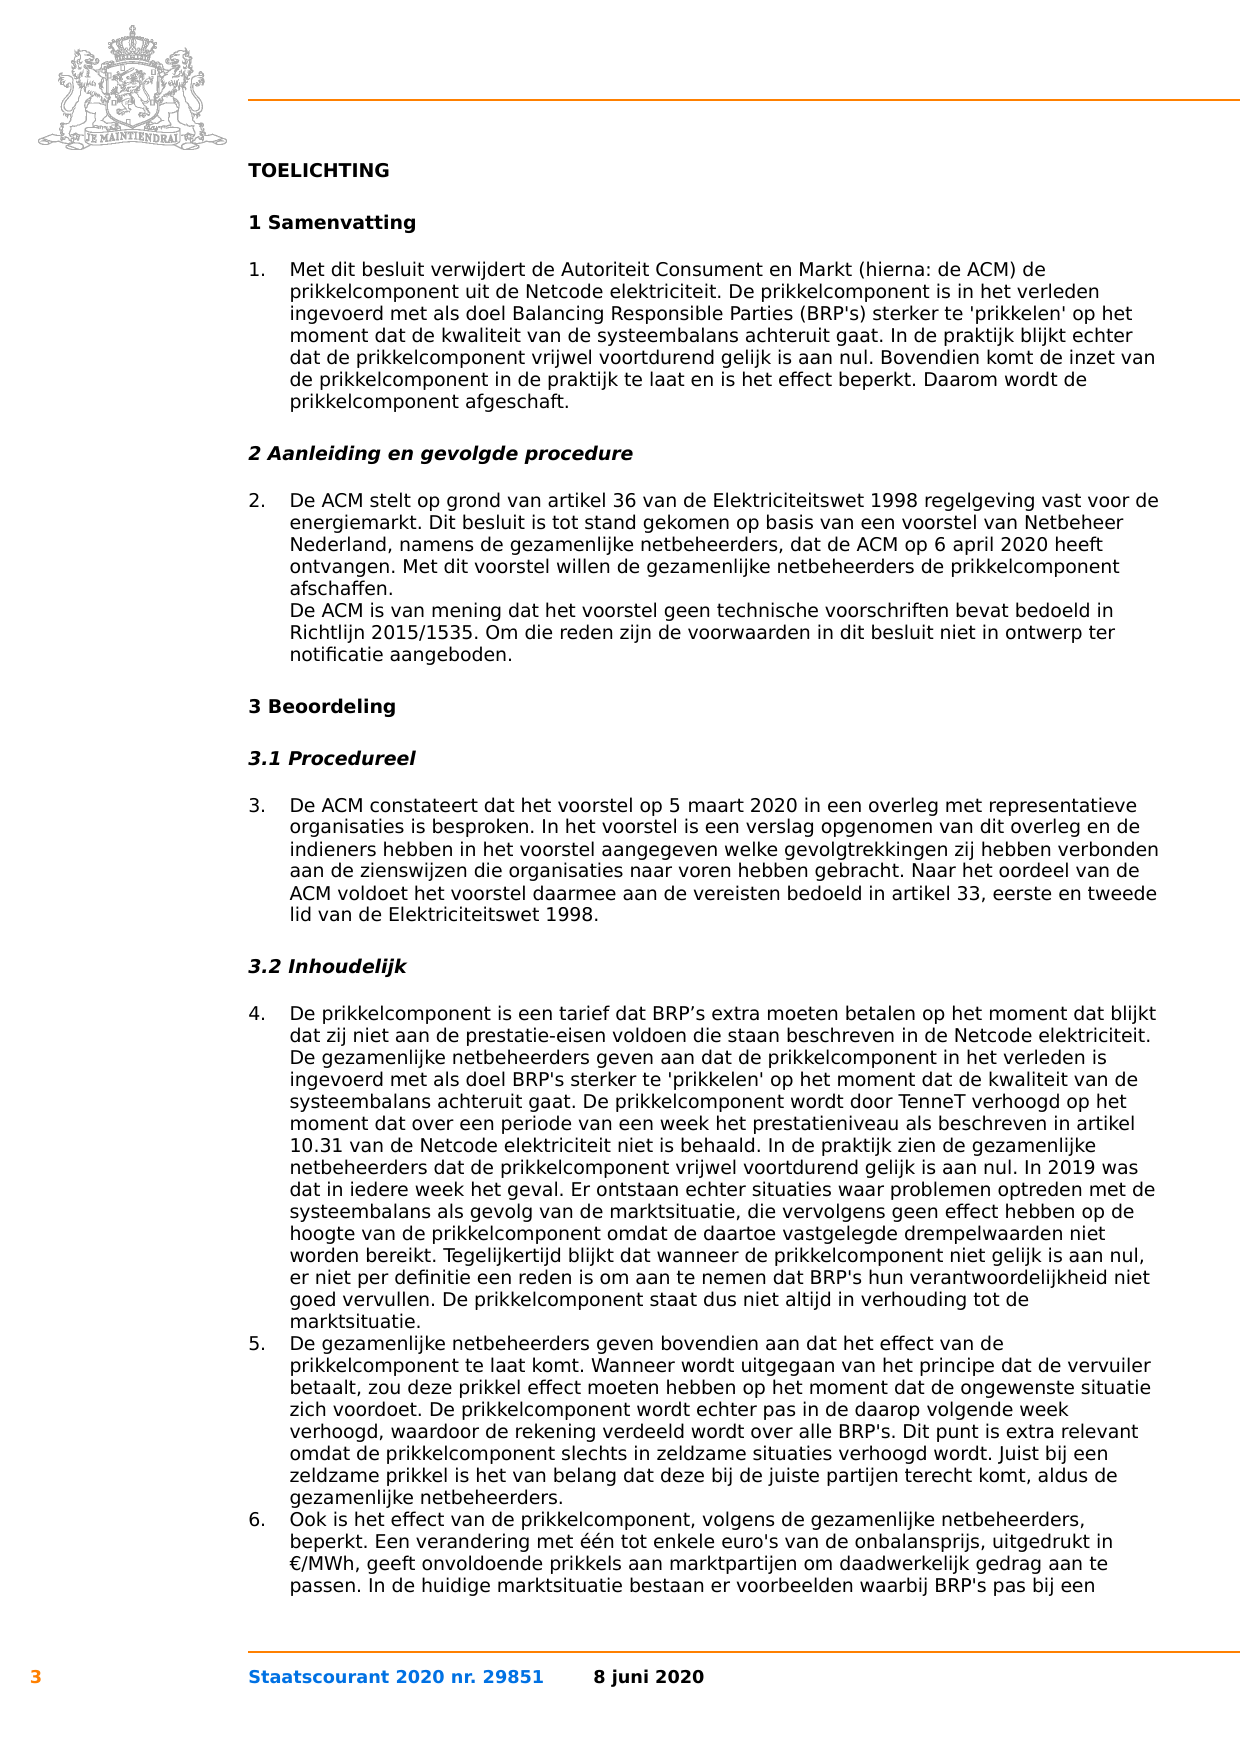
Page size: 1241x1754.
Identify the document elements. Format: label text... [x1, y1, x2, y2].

text 3. De ACM constateert dat het voorstel op 5 maart 2020 in een overleg met representatieve organisaties is besproken. In het voorstel is een verslag opgenomen van dit overleg en de indieners hebben in het voorstel aangegeven welke gevolgtrekkingen zij hebben verbonden aan de zienswijzen die organisaties naar voren hebben gebracht. Naar het oordeel van de ACM voldoet het voorstel daarmee aan de vereisten bedoeld in artikel 33, eerste en tweede lid van de Elektriciteitswet 1998. [248, 794, 1163, 926]
text 4. De prikkelcomponent is een tarief dat BRP’s extra moeten betalen op het moment dat blijkt dat zij niet aan de prestatie-eisen voldoen die staan beschreven in de Netcode elektriciteit. De gezamenlijke netbeheerders geven aan dat de prikkelcomponent in het verleden is ingevoerd met als doel BRP's sterker te 'prikkelen' op het moment dat de kwaliteit van de systeembalans achteruit gaat. De prikkelcomponent wordt door TenneT verhoogd op het moment dat over een periode van een week het prestatieniveau als beschreven in artikel 10.31 van de Netcode elektriciteit niet is behaald. In de praktijk zien de gezamenlijke netbeheerders dat de prikkelcomponent vrijwel voortdurend gelijk is aan nul. In 2019 was dat in iedere week het geval. Er ontstaan echter situaties waar problemen optreden met de systeembalans als gevolg van de marktsituatie, die vervolgens geen effect hebben op de hoogte van de prikkelcomponent omdat de daartoe vastgelegde drempelwaarden niet worden bereikt. Tegelijkertijd blijkt dat wanneer de prikkelcomponent niet gelijk is aan nul, er niet per definitie een reden is om aan te nemen dat BRP's hun verantwoordelijkheid niet goed vervullen. De prikkelcomponent staat dus niet altijd in verhouding tot de marktsituatie. [248, 1003, 1163, 1333]
text 2. De ACM stelt op grond van artikel 36 van de Elektriciteitswet 1998 regelgeving vast voor de energiemarkt. Dit besluit is tot stand gekomen op basis van een voorstel van Netbeheer Nederland, namens de gezamenlijke netbeheerders, dat de ACM op 6 april 2020 heeft ontvangen. Met dit voorstel willen de gezamenlijke netbeheerders de prikkelcomponent afschaffen. [248, 490, 1163, 599]
subtitle 1 Samenvatting [248, 212, 1163, 234]
subtitle TOELICHTING [248, 160, 1163, 182]
subtitle 3.2 Inhoudelijk [248, 956, 1163, 978]
picture [38, 25, 227, 150]
text 1. Met dit besluit verwijdert de Autoriteit Consument en Markt (hierna: de ACM) de prikkelcomponent uit de Netcode elektriciteit. De prikkelcomponent is in het verleden ingevoerd met als doel Balancing Responsible Parties (BRP's) sterker te 'prikkelen' op het moment dat de kwaliteit van de systeembalans achteruit gaat. In de praktijk blijkt echter dat de prikkelcomponent vrijwel voortdurend gelijk is aan nul. Bovendien komt de inzet van de prikkelcomponent in de praktijk te laat en is het effect beperkt. Daarom wordt de prikkelcomponent afgeschaft. [248, 259, 1163, 413]
subtitle 3 Beoordeling [248, 696, 1163, 717]
subtitle 2 Aanleiding en gevolgde procedure [248, 443, 1163, 465]
text 5. De gezamenlijke netbeheerders geven bovendien aan dat het effect van de prikkelcomponent te laat komt. Wanneer wordt uitgegaan van het principe dat de vervuiler betaalt, zou deze prikkel effect moeten hebben op het moment dat de ongewenste situatie zich voordoet. De prikkelcomponent wordt echter pas in de daarop volgende week verhoogd, waardoor de rekening verdeeld wordt over alle BRP's. Dit punt is extra relevant omdat de prikkelcomponent slechts in zeldzame situaties verhoogd wordt. Juist bij een zeldzame prikkel is het van belang dat deze bij de juiste partijen terecht komt, aldus de gezamenlijke netbeheerders. [248, 1333, 1163, 1509]
subtitle 3.1 Procedureel [248, 747, 1163, 769]
text De ACM is van mening dat het voorstel geen technische voorschriften bevat bedoeld in Richtlijn 2015/1535. Om die reden zijn de voorwaarden in dit besluit niet in ontwerp ter notificatie aangeboden. [289, 599, 1163, 666]
text 6. Ook is het effect van de prikkelcomponent, volgens de gezamenlijke netbeheerders, beperkt. Een verandering met één tot enkele euro's van de onbalansprijs, uitgedrukt in €/MWh, geeft onvoldoende prikkels aan marktpartijen om daadwerkelijk gedrag aan te passen. In de huidige marktsituatie bestaan er voorbeelden waarbij BRP's pas bij een [248, 1509, 1163, 1597]
